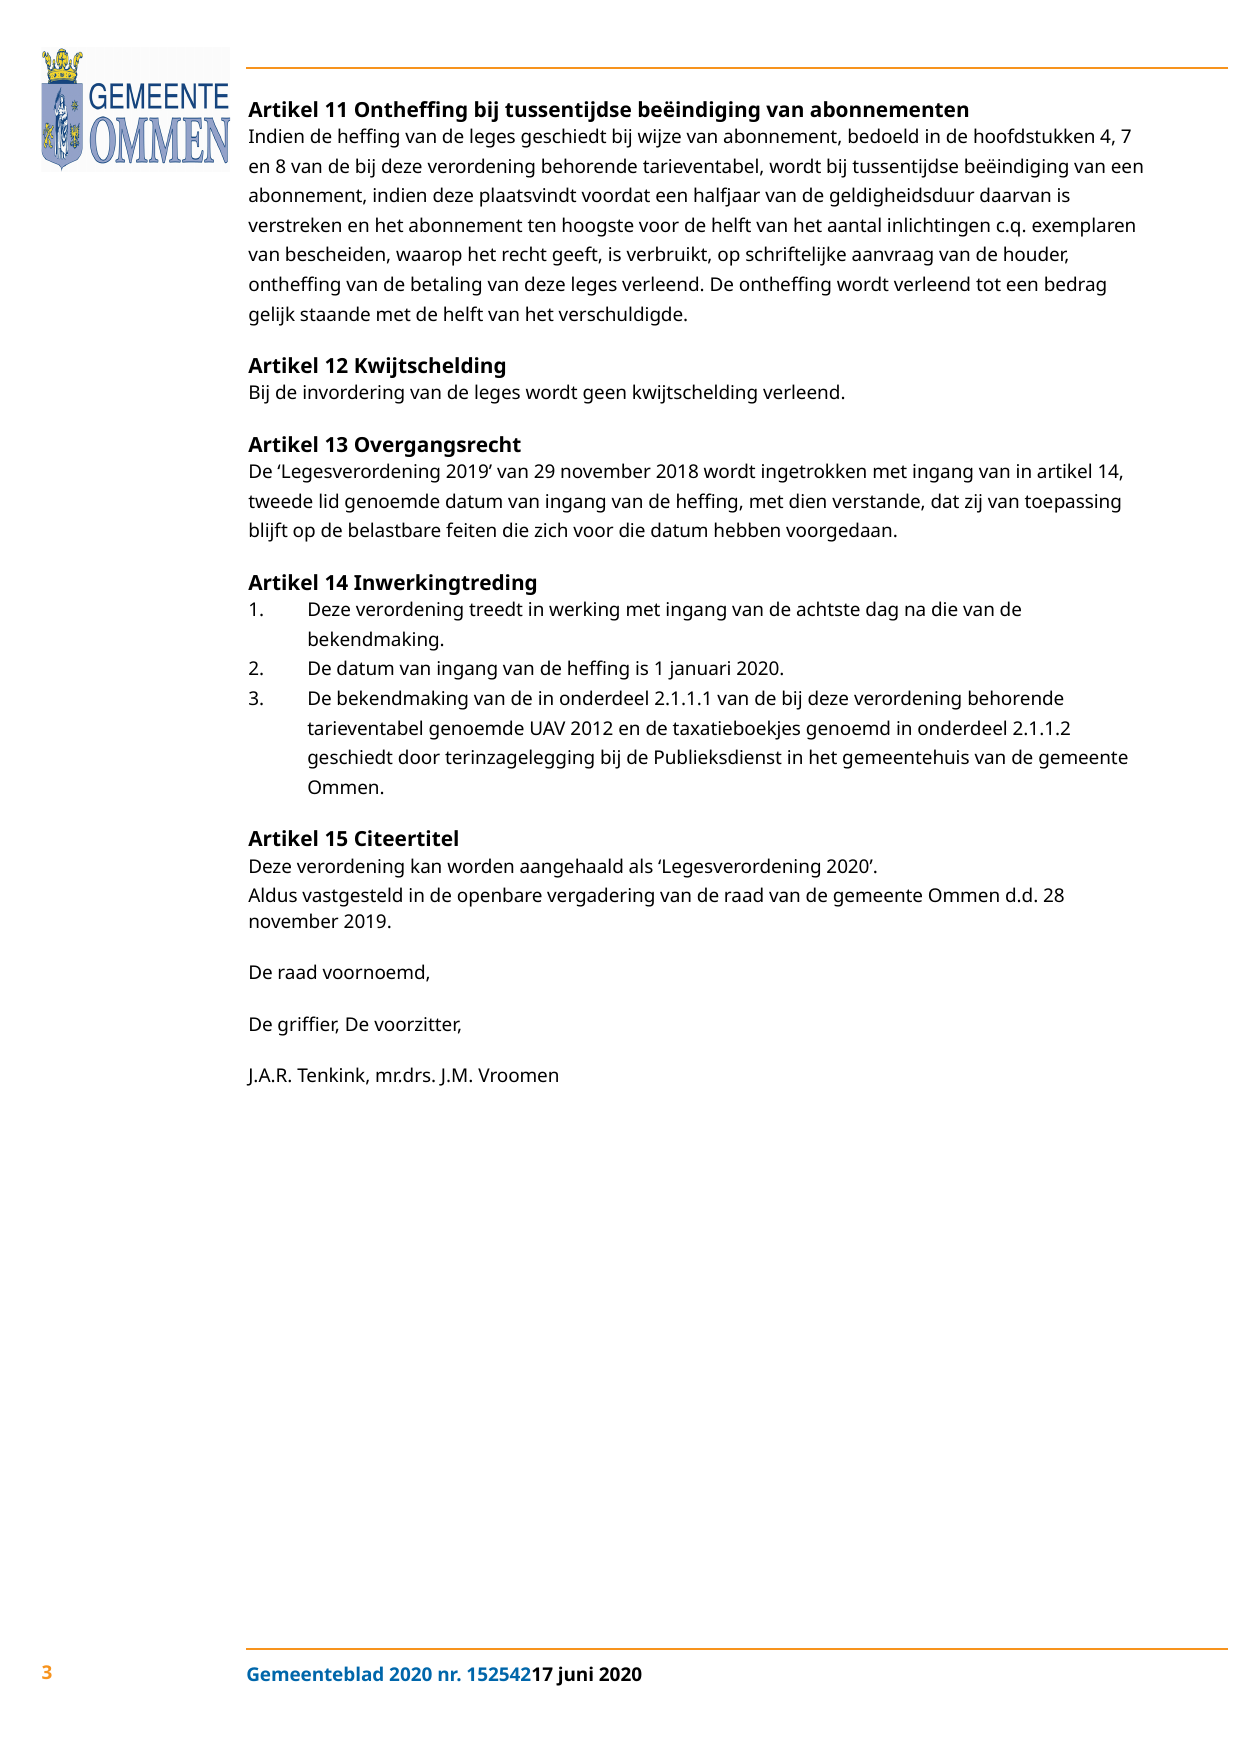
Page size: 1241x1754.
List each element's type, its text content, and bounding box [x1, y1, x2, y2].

text Artikel 11 Ontheffing bij tussentijdse beëindiging van abonnementen [248, 95, 1152, 123]
text Aldus vastgesteld in de openbare vergadering van de raad van de gemeente Ommen d.d. 28 november 2019. [248, 882, 1152, 934]
text J.A.R. Tenkink, mr.drs. J.M. Vroomen [248, 1062, 1152, 1088]
text Artikel 13 Overgangsrecht [248, 430, 1152, 458]
list De bekendmaking van de in onderdeel 2.1.1.1 van de bij deze verordening behorende tarieventabel genoemde UAV 2012 en de taxatieboekjes genoemd in onderdeel 2.1.1.2 geschiedt door terinzagelegging bij de Publieksdienst in het gemeentehuis van de gemeente Ommen. [248, 685, 1152, 800]
list De datum van ingang van de heffing is 1 januari 2020. [248, 656, 1152, 681]
text De griffier, De voorzitter, [248, 1011, 1152, 1037]
text De raad voornoemd, [248, 959, 1152, 985]
text Bij de invordering van de leges wordt geen kwijtschelding verleend. [248, 379, 1152, 405]
text De ‘Legesverordening 2019’ van 29 november 2018 wordt ingetrokken met ingang van in artikel 14, tweede lid genoemde datum van ingang van de heffing, met dien verstande, dat zij van toe­passing blijft op de belastbare feiten die zich voor die datum hebben voorgedaan. [248, 458, 1152, 543]
picture [41, 47, 231, 172]
text Indien de heffing van de leges geschiedt bij wijze van abonnement, bedoeld in de hoofdstukken 4, 7 en 8 van de bij deze verordening behorende tarieventabel, wordt bij tussentijdse beëindiging van een abonnement, indien deze plaatsvindt voordat een halfjaar van de geldigheidsduur daarvan is verstreken en het abonnement ten hoogste voor de helft van het aantal inlichtingen c.q. exemplaren van bescheiden, waarop het recht geeft, is verbruikt, op schriftelijke aanvraag van de houder, ontheffing van de betaling van deze leges verleend. De ontheffing wordt verleend tot een bedrag gelijk staande met de helft van het verschuldigde. [248, 123, 1152, 326]
list Deze verordening treedt in werking met ingang van de achtste dag na die van de bekendmaking. [248, 596, 1152, 652]
text Artikel 14 Inwerkingtreding [248, 568, 1152, 596]
text Artikel 15 Citeertitel [248, 824, 1152, 853]
text Artikel 12 Kwijtschelding [248, 351, 1152, 379]
text Deze verordening kan worden aangehaald als ‘Legesverordening 2020’. [248, 853, 1152, 878]
